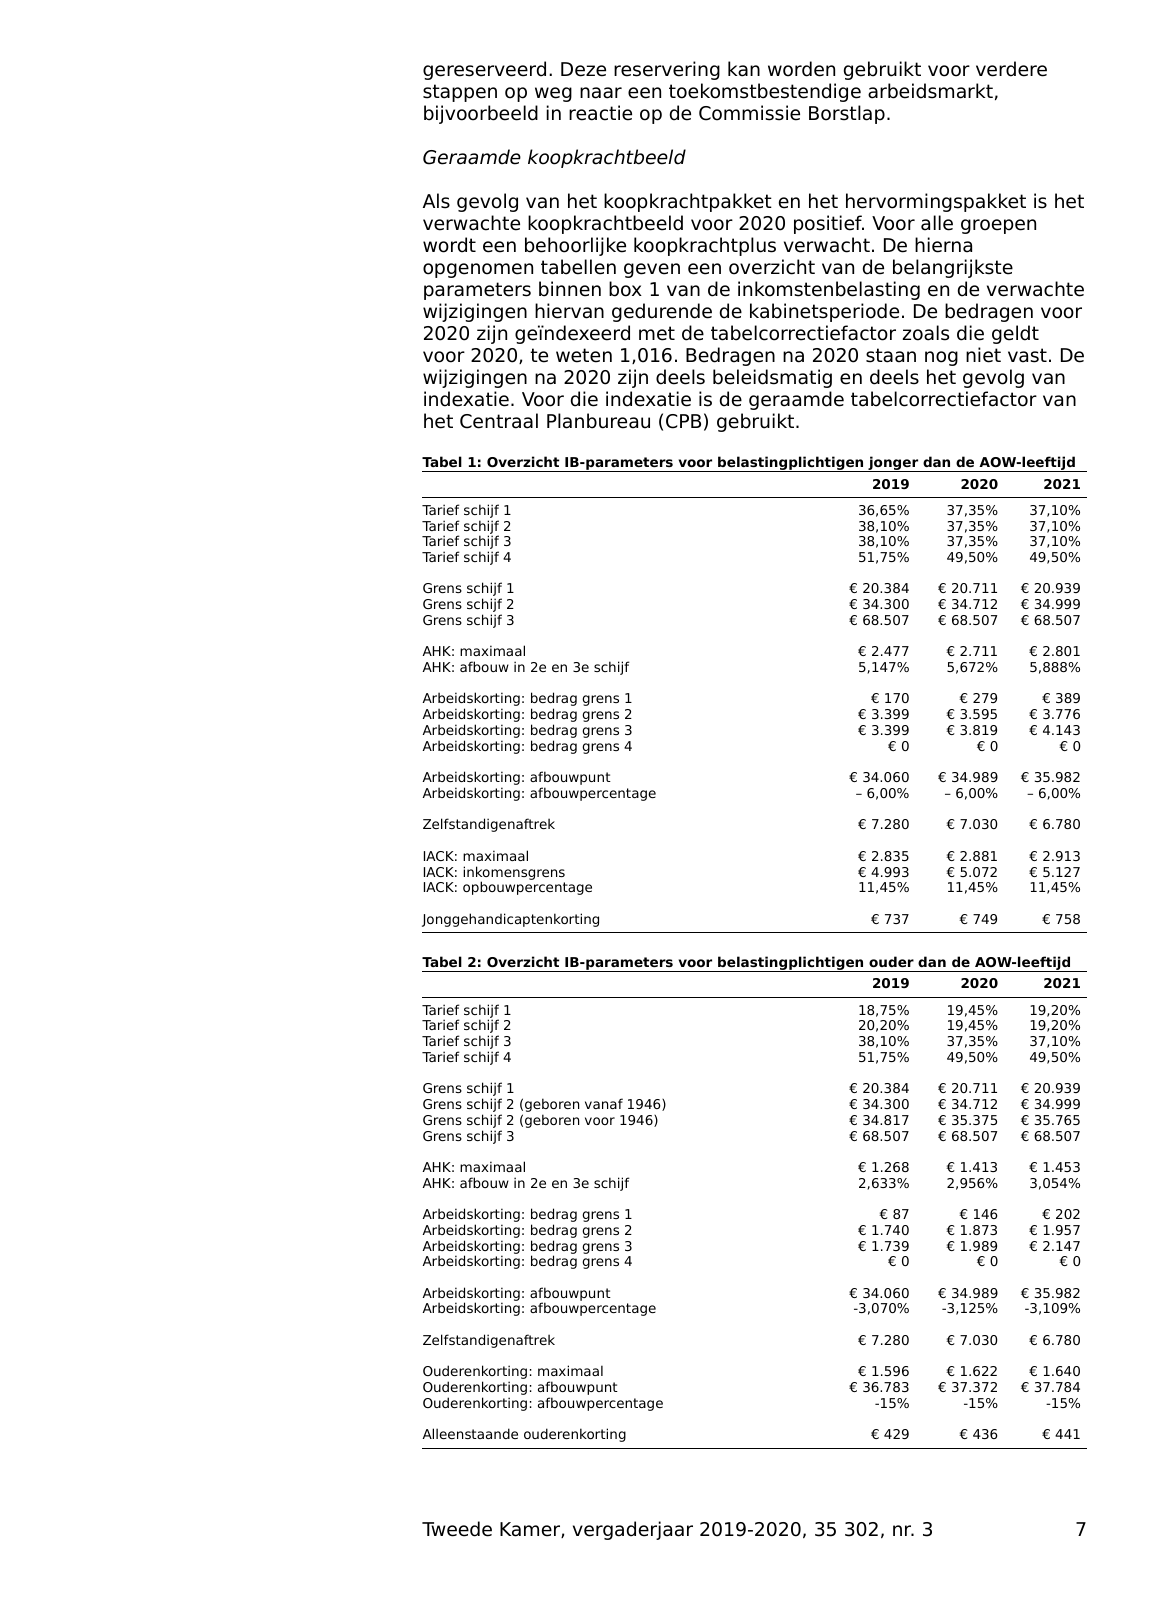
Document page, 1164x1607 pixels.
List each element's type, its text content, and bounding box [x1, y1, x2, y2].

table_cell € 68.507 [827, 1128, 915, 1144]
table_cell 3,054% [1004, 1176, 1087, 1191]
table_cell 49,50% [915, 1050, 1004, 1065]
table_cell 19,45% [915, 1018, 1004, 1034]
table_cell AHK: maximaal [422, 1160, 827, 1176]
table_cell [422, 1349, 827, 1364]
table_cell € 3.399 [827, 707, 915, 723]
table_cell Jonggehandicaptenkorting [422, 912, 827, 932]
table_cell € 34.989 [915, 1286, 1004, 1301]
table_cell € 68.507 [1004, 1128, 1087, 1144]
table_cell [915, 1065, 1004, 1081]
table_cell Arbeidskorting: bedrag grens 3 [422, 723, 827, 738]
table_cell Tarief schijf 1 [422, 998, 827, 1018]
table_cell € 20.939 [1004, 1081, 1087, 1097]
table_cell 38,10% [827, 1034, 915, 1050]
table_cell [422, 801, 827, 817]
table_cell [915, 833, 1004, 849]
table_cell € 2.477 [827, 644, 915, 660]
table_cell [422, 1191, 827, 1207]
table_cell 20,20% [827, 1018, 915, 1034]
table_cell [827, 896, 915, 912]
table_cell € 34.300 [827, 597, 915, 613]
table_cell [827, 566, 915, 581]
table_cell € 0 [827, 739, 915, 754]
table_cell [915, 1411, 1004, 1427]
table_cell 2019 [827, 972, 915, 997]
table_cell 49,50% [1004, 550, 1087, 566]
table_cell Grens schijf 2 (geboren voor 1946) [422, 1113, 827, 1128]
table_cell € 389 [1004, 691, 1087, 707]
table_cell € 1.596 [827, 1364, 915, 1380]
table_cell [1004, 1144, 1087, 1160]
subtitle Geraamde koopkrachtbeeld [422, 147, 1087, 169]
table_cell € 1.989 [915, 1239, 1004, 1254]
table_cell IACK: inkomensgrens [422, 864, 827, 880]
table_cell € 34.300 [827, 1097, 915, 1113]
table_cell € 3.399 [827, 723, 915, 738]
table_cell 19,20% [1004, 998, 1087, 1018]
table_cell Grens schijf 1 [422, 1081, 827, 1097]
table_cell [422, 1065, 827, 1081]
table_cell [915, 1191, 1004, 1207]
table_cell 11,45% [827, 880, 915, 896]
table_cell € 3.595 [915, 707, 1004, 723]
table_cell [1004, 1065, 1087, 1081]
table_cell € 34.712 [915, 1097, 1004, 1113]
table_cell [827, 754, 915, 770]
table_cell [827, 1411, 915, 1427]
table_cell [827, 1270, 915, 1286]
table_cell Arbeidskorting: bedrag grens 2 [422, 1223, 827, 1238]
table_cell € 34.999 [1004, 597, 1087, 613]
table_cell [422, 1270, 827, 1286]
table_header Tabel 1: Overzicht IB-parameters voor belastingplichtigen jonger dan de AOW-leeftijd [422, 455, 1087, 471]
table_cell 2,956% [915, 1176, 1004, 1191]
table_cell Tarief schijf 4 [422, 550, 827, 566]
table_cell [1004, 629, 1087, 644]
table_cell € 1.268 [827, 1160, 915, 1176]
table_cell € 429 [827, 1427, 915, 1448]
table_cell -3,070% [827, 1301, 915, 1317]
table_cell 18,75% [827, 998, 915, 1018]
table_cell [422, 1317, 827, 1333]
table_cell Ouderenkorting: afbouwpercentage [422, 1396, 827, 1411]
table_cell € 2.913 [1004, 849, 1087, 864]
table_cell [827, 676, 915, 691]
table_cell [422, 972, 827, 997]
table_cell € 37.784 [1004, 1380, 1087, 1396]
table_cell [422, 1411, 827, 1427]
table_cell € 1.740 [827, 1223, 915, 1238]
table_cell [422, 754, 827, 770]
table_cell [1004, 566, 1087, 581]
table_cell 37,10% [1004, 1034, 1087, 1050]
table_cell € 68.507 [915, 1128, 1004, 1144]
table_cell 37,35% [915, 1034, 1004, 1050]
table_cell 37,35% [915, 534, 1004, 550]
table_cell [422, 833, 827, 849]
table_cell € 20.711 [915, 1081, 1004, 1097]
table_cell € 758 [1004, 912, 1087, 932]
table_cell € 6.780 [1004, 817, 1087, 833]
table_cell 5,888% [1004, 660, 1087, 676]
table_cell – 6,00% [915, 786, 1004, 801]
table_cell € 7.280 [827, 817, 915, 833]
table_cell AHK: afbouw in 2e en 3e schijf [422, 660, 827, 676]
table_cell Zelfstandigenaftrek [422, 817, 827, 833]
table_cell [827, 629, 915, 644]
table_cell [827, 833, 915, 849]
table_cell 2,633% [827, 1176, 915, 1191]
table_cell 19,45% [915, 998, 1004, 1018]
table_cell € 441 [1004, 1427, 1087, 1448]
table_cell € 2.881 [915, 849, 1004, 864]
table_cell [915, 801, 1004, 817]
table_cell 19,20% [1004, 1018, 1087, 1034]
table_cell [422, 629, 827, 644]
table_cell € 68.507 [915, 613, 1004, 628]
table_cell € 3.819 [915, 723, 1004, 738]
table_cell -3,109% [1004, 1301, 1087, 1317]
table_cell Arbeidskorting: afbouwpunt [422, 1286, 827, 1301]
table_cell [915, 754, 1004, 770]
table_cell [915, 676, 1004, 691]
table_cell € 20.384 [827, 1081, 915, 1097]
table_cell [915, 629, 1004, 644]
table_cell [915, 1144, 1004, 1160]
table_cell Tarief schijf 2 [422, 518, 827, 534]
table_cell € 34.060 [827, 1286, 915, 1301]
table_cell 2021 [1004, 472, 1087, 497]
table_cell 37,10% [1004, 534, 1087, 550]
table_cell € 170 [827, 691, 915, 707]
table_cell [1004, 1349, 1087, 1364]
table_cell € 2.711 [915, 644, 1004, 660]
table_cell 51,75% [827, 550, 915, 566]
table_cell Ouderenkorting: maximaal [422, 1364, 827, 1380]
table_cell € 1.957 [1004, 1223, 1087, 1238]
table_cell € 0 [1004, 739, 1087, 754]
table_cell € 34.989 [915, 770, 1004, 786]
table_cell € 2.147 [1004, 1239, 1087, 1254]
table_cell [422, 566, 827, 581]
table_cell Ouderenkorting: afbouwpunt [422, 1380, 827, 1396]
table_cell € 4.993 [827, 864, 915, 880]
table_cell € 146 [915, 1207, 1004, 1223]
table_cell € 6.780 [1004, 1333, 1087, 1348]
table_cell Tarief schijf 3 [422, 534, 827, 550]
table_cell Grens schijf 3 [422, 1128, 827, 1144]
table_cell -15% [1004, 1396, 1087, 1411]
table_cell € 2.801 [1004, 644, 1087, 660]
table_cell € 35.765 [1004, 1113, 1087, 1128]
table_cell Alleenstaande ouderenkorting [422, 1427, 827, 1448]
table_cell [422, 896, 827, 912]
table_cell 51,75% [827, 1050, 915, 1065]
table_cell [827, 1191, 915, 1207]
table_cell – 6,00% [1004, 786, 1087, 801]
table_cell 37,35% [915, 518, 1004, 534]
table_header Tabel 2: Overzicht IB-parameters voor belastingplichtigen ouder dan de AOW-leeftijd [422, 955, 1087, 971]
table_cell € 7.280 [827, 1333, 915, 1348]
table_cell € 737 [827, 912, 915, 932]
table_cell € 202 [1004, 1207, 1087, 1223]
table_cell Arbeidskorting: bedrag grens 1 [422, 691, 827, 707]
table_cell 2021 [1004, 972, 1087, 997]
table_cell € 37.372 [915, 1380, 1004, 1396]
table_cell € 0 [915, 739, 1004, 754]
table_cell Tarief schijf 1 [422, 498, 827, 518]
table_cell Arbeidskorting: afbouwpunt [422, 770, 827, 786]
table_cell Arbeidskorting: afbouwpercentage [422, 786, 827, 801]
table_cell Grens schijf 2 (geboren vanaf 1946) [422, 1097, 827, 1113]
table_cell 11,45% [915, 880, 1004, 896]
table_cell IACK: opbouwpercentage [422, 880, 827, 896]
table_cell Grens schijf 3 [422, 613, 827, 628]
table_cell Tarief schijf 2 [422, 1018, 827, 1034]
table_cell Zelfstandigenaftrek [422, 1333, 827, 1348]
table_cell € 5.072 [915, 864, 1004, 880]
table_cell € 2.835 [827, 849, 915, 864]
table_cell Grens schijf 2 [422, 597, 827, 613]
table_cell [915, 1349, 1004, 1364]
table_cell 37,10% [1004, 498, 1087, 518]
table_cell [915, 896, 1004, 912]
table_cell 49,50% [1004, 1050, 1087, 1065]
table_cell 37,10% [1004, 518, 1087, 534]
table_cell € 3.776 [1004, 707, 1087, 723]
table_cell Arbeidskorting: bedrag grens 1 [422, 1207, 827, 1223]
table_cell € 0 [915, 1254, 1004, 1270]
table_cell [915, 1270, 1004, 1286]
table_cell € 34.060 [827, 770, 915, 786]
table_cell [1004, 833, 1087, 849]
table_cell Tarief schijf 4 [422, 1050, 827, 1065]
table_cell € 1.873 [915, 1223, 1004, 1238]
table_cell 38,10% [827, 534, 915, 550]
table_cell Tarief schijf 3 [422, 1034, 827, 1050]
table_cell [1004, 1411, 1087, 1427]
table_cell € 0 [827, 1254, 915, 1270]
table_cell [422, 676, 827, 691]
table_cell -15% [827, 1396, 915, 1411]
table_cell [915, 1317, 1004, 1333]
table_cell € 34.712 [915, 597, 1004, 613]
table_cell [1004, 754, 1087, 770]
table_cell [827, 1349, 915, 1364]
table_cell € 1.739 [827, 1239, 915, 1254]
table_cell € 35.982 [1004, 1286, 1087, 1301]
table_cell 37,35% [915, 498, 1004, 518]
table_cell 2020 [915, 972, 1004, 997]
table_cell € 279 [915, 691, 1004, 707]
table_cell € 20.711 [915, 581, 1004, 597]
table_cell 5,147% [827, 660, 915, 676]
table_cell – 6,00% [827, 786, 915, 801]
table_cell € 20.939 [1004, 581, 1087, 597]
table_cell € 36.783 [827, 1380, 915, 1396]
table_cell -3,125% [915, 1301, 1004, 1317]
table_cell € 0 [1004, 1254, 1087, 1270]
table_cell € 5.127 [1004, 864, 1087, 880]
table_cell Arbeidskorting: bedrag grens 2 [422, 707, 827, 723]
table_cell 49,50% [915, 550, 1004, 566]
table_cell Arbeidskorting: bedrag grens 4 [422, 1254, 827, 1270]
table_cell [827, 1065, 915, 1081]
table_cell € 4.143 [1004, 723, 1087, 738]
table_cell IACK: maximaal [422, 849, 827, 864]
table_cell [1004, 896, 1087, 912]
table_cell AHK: afbouw in 2e en 3e schijf [422, 1176, 827, 1191]
table_cell [915, 566, 1004, 581]
table_cell € 35.982 [1004, 770, 1087, 786]
table_cell [422, 1144, 827, 1160]
table_cell 36,65% [827, 498, 915, 518]
table_cell 5,672% [915, 660, 1004, 676]
table_cell Arbeidskorting: bedrag grens 3 [422, 1239, 827, 1254]
table_cell € 1.453 [1004, 1160, 1087, 1176]
text gereserveerd. Deze reservering kan worden gebruikt voor verdere stappen op weg naar een toekomstbestendige arbeidsmarkt, bijvoorbeeld in reactie op de Commissie Borstlap. [422, 59, 1087, 125]
table_cell € 1.413 [915, 1160, 1004, 1176]
table_cell € 68.507 [827, 613, 915, 628]
table_cell € 7.030 [915, 817, 1004, 833]
table_cell € 20.384 [827, 581, 915, 597]
table_cell AHK: maximaal [422, 644, 827, 660]
table_cell [827, 801, 915, 817]
table_cell € 7.030 [915, 1333, 1004, 1348]
table_cell [1004, 1191, 1087, 1207]
table_cell 38,10% [827, 518, 915, 534]
table_cell [827, 1317, 915, 1333]
table_cell [1004, 801, 1087, 817]
table_cell 2020 [915, 472, 1004, 497]
table_cell Grens schijf 1 [422, 581, 827, 597]
table_cell € 436 [915, 1427, 1004, 1448]
table_cell € 35.375 [915, 1113, 1004, 1128]
table_cell [1004, 676, 1087, 691]
table_cell € 87 [827, 1207, 915, 1223]
table_cell 2019 [827, 472, 915, 497]
table_cell € 34.817 [827, 1113, 915, 1128]
table_cell [422, 472, 827, 497]
table_cell € 1.640 [1004, 1364, 1087, 1380]
table_cell [1004, 1270, 1087, 1286]
table_cell [1004, 1317, 1087, 1333]
table_cell € 68.507 [1004, 613, 1087, 628]
table_cell [827, 1144, 915, 1160]
table_cell € 749 [915, 912, 1004, 932]
table_cell € 1.622 [915, 1364, 1004, 1380]
table_cell € 34.999 [1004, 1097, 1087, 1113]
table_cell -15% [915, 1396, 1004, 1411]
table_cell Arbeidskorting: bedrag grens 4 [422, 739, 827, 754]
table_cell 11,45% [1004, 880, 1087, 896]
text Als gevolg van het koopkrachtpakket en het hervormingspakket is het verwachte koopkrachtbeeld voor 2020 positief. Voor alle groepen wordt een behoorlijke koopkrachtplus verwacht. De hierna opgenomen tabellen geven een overzicht van de belangrijkste parameters binnen box 1 van de inkomstenbelasting en de verwachte wijzigingen hiervan gedurende de kabinetsperiode. De bedragen voor 2020 zijn geïndexeerd met de tabelcorrectiefactor zoals die geldt voor 2020, te weten 1,016. Bedragen na 2020 staan nog niet vast. De wijzigingen na 2020 zijn deels beleidsmatig en deels het gevolg van indexatie. Voor die indexatie is de geraamde tabelcorrectiefactor van het Centraal Planbureau (CPB) gebruikt. [422, 191, 1087, 433]
table_cell Arbeidskorting: afbouwpercentage [422, 1301, 827, 1317]
